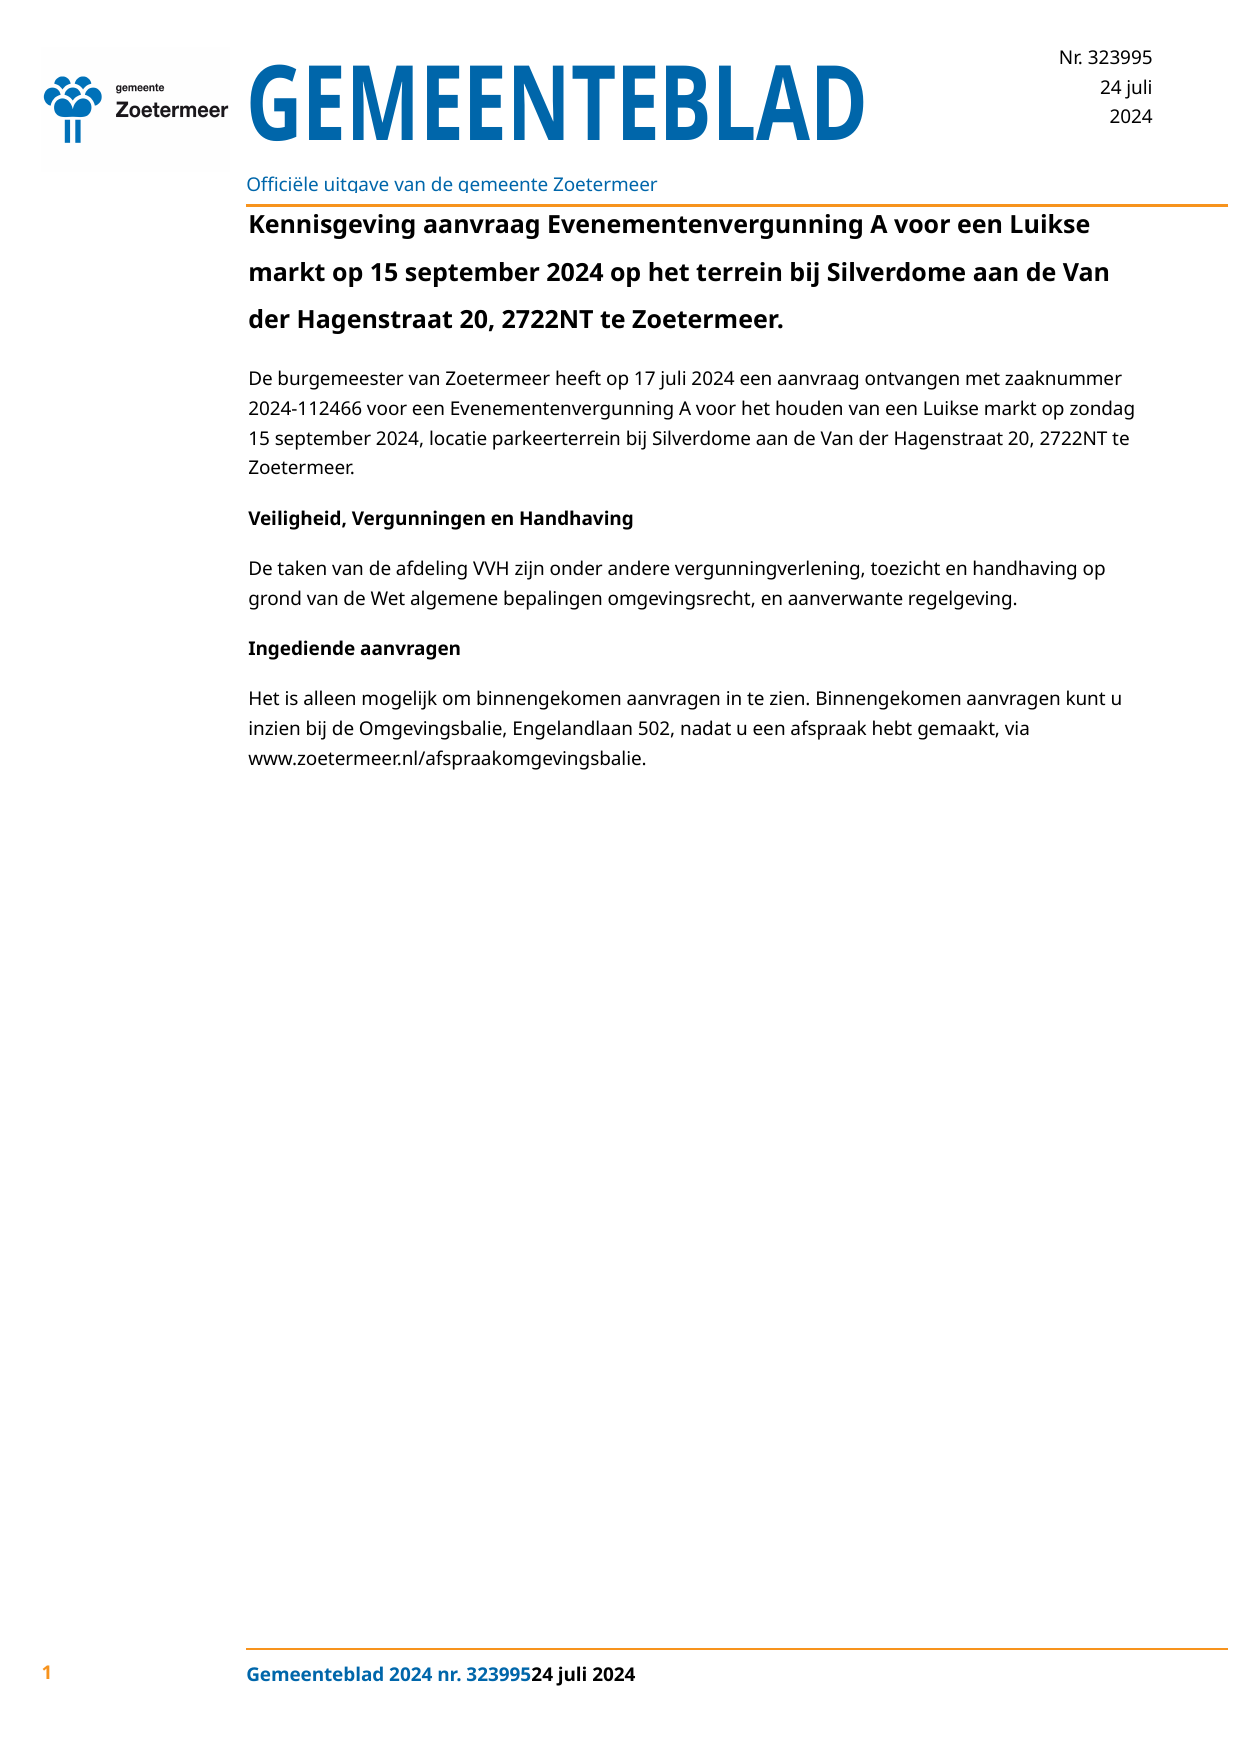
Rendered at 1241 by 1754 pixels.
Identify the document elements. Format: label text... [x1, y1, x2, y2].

text Het is alleen mogelijk om binnengekomen aanvragen in te zien. Binnengekomen aanvragen kunt u inzien bij de Omgevingsbalie, Engelandlaan 502, nadat u een afspraak hebt gemaakt, via www.zoetermeer.nl/afspraakomgevingsbalie. [248, 686, 1152, 770]
text Ingediende aanvragen [248, 635, 1152, 661]
picture [41, 47, 231, 172]
text Kennisgeving aanvraag Evenementenvergunning A voor een Luikse markt op 15 september 2024 op het terrein bij Silverdome aan de Van der Hagenstraat 20, 2722NT te Zoetermeer. [248, 207, 1152, 336]
text De taken van de afdeling VVH zijn onder andere vergunningverlening, toezicht en handhaving op grond van de Wet algemene bepalingen omgevingsrecht, en aanverwante regelgeving. [248, 555, 1152, 610]
text De burgemeester van Zoetermeer heeft op 17 juli 2024 een aanvraag ontvangen met zaaknummer 2024-112466 voor een Evenementenvergunning A voor het houden van een Luikse markt op zondag 15 september 2024, locatie parkeerterrein bij Silverdome aan de Van der Hagenstraat 20, 2722NT te Zoetermeer. [248, 366, 1152, 480]
text Veiligheid, Vergunningen en Handhaving [248, 505, 1152, 530]
